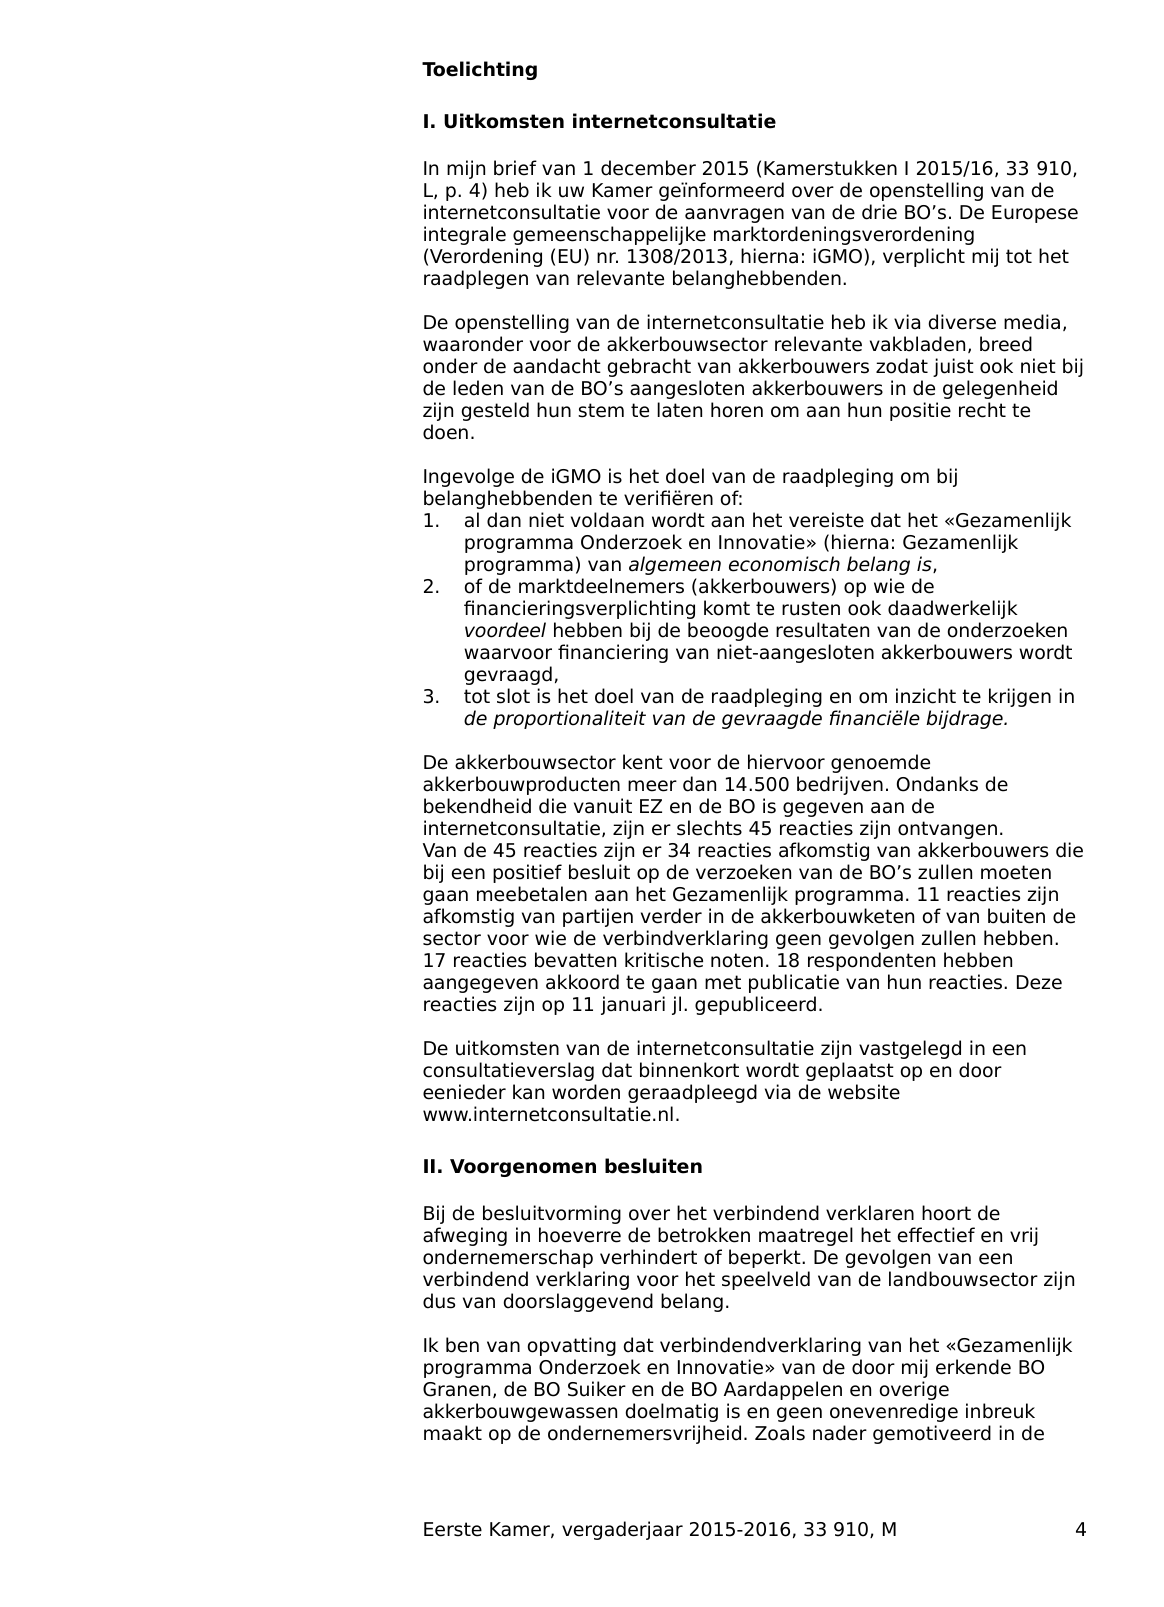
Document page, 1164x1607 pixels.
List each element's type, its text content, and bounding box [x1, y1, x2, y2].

text Van de 45 reacties zijn er 34 reacties afkomstig van akkerbouwers die bij een positief besluit op de verzoeken van de BO’s zullen moeten gaan meebetalen aan het Gezamenlijk programma. 11 reacties zijn afkomstig van partijen verder in de akkerbouwketen of van buiten de sector voor wie de verbindverklaring geen gevolgen zullen hebben. 17 reacties bevatten kritische noten. 18 respondenten hebben aangegeven akkoord te gaan met publicatie van hun reacties. Deze reacties zijn op 11 januari jl. gepubliceerd. [422, 840, 1087, 1016]
subtitle II. Voorgenomen besluiten [422, 1156, 1087, 1178]
text De openstelling van de internetconsultatie heb ik via diverse media, waaronder voor de akkerbouwsector relevante vakbladen, breed onder de aandacht gebracht van akkerbouwers zodat juist ook niet bij de leden van de BO’s aangesloten akkerbouwers in de gelegenheid zijn gesteld hun stem te laten horen om aan hun positie recht te doen. [422, 312, 1087, 444]
subtitle I. Uitkomsten internetconsultatie [422, 111, 1087, 133]
text 2. of de marktdeelnemers (akkerbouwers) op wie de financieringsverplichting komt te rusten ook daadwerkelijk voordeel hebben bij de beoogde resultaten van de onderzoeken waarvoor financiering van niet-aangesloten akkerbouwers wordt gevraagd, [422, 576, 1087, 686]
text Ingevolge de iGMO is het doel van de raadpleging om bij belanghebbenden te verifiëren of: [422, 466, 1087, 510]
text Bij de besluitvorming over het verbindend verklaren hoort de afweging in hoeverre de betrokken maatregel het effectief en vrij ondernemerschap verhindert of beperkt. De gevolgen van een verbindend verklaring voor het speelveld van de landbouwsector zijn dus van doorslaggevend belang. [422, 1203, 1087, 1313]
text 1. al dan niet voldaan wordt aan het vereiste dat het «Gezamenlijk programma Onderzoek en Innovatie» (hierna: Gezamenlijk programma) van algemeen economisch belang is, [422, 510, 1087, 576]
subtitle Toelichting [422, 59, 1087, 81]
text 3. tot slot is het doel van de raadpleging en om inzicht te krijgen in de proportionaliteit van de gevraagde financiële bijdrage. [422, 686, 1087, 730]
text De uitkomsten van de internetconsultatie zijn vastgelegd in een consultatieverslag dat binnenkort wordt geplaatst op en door eenieder kan worden geraadpleegd via de website www.internetconsultatie.nl. [422, 1038, 1087, 1126]
text De akkerbouwsector kent voor de hiervoor genoemde akkerbouwproducten meer dan 14.500 bedrijven. Ondanks de bekendheid die vanuit EZ en de BO is gegeven aan de internetconsultatie, zijn er slechts 45 reacties zijn ontvangen. [422, 752, 1087, 840]
text Ik ben van opvatting dat verbindendverklaring van het «Gezamenlijk programma Onderzoek en Innovatie» van de door mij erkende BO Granen, de BO Suiker en de BO Aardappelen en overige akkerbouwgewassen doelmatig is en geen onevenredige inbreuk maakt op de ondernemersvrijheid. Zoals nader gemotiveerd in de [422, 1335, 1087, 1445]
text In mijn brief van 1 december 2015 (Kamerstukken I 2015/16, 33 910, L, p. 4) heb ik uw Kamer geïnformeerd over de openstelling van de internetconsultatie voor de aanvragen van de drie BO’s. De Europese integrale gemeenschappelijke marktordeningsverordening (Verordening (EU) nr. 1308/2013, hierna: iGMO), verplicht mij tot het raadplegen van relevante belanghebbenden. [422, 158, 1087, 290]
